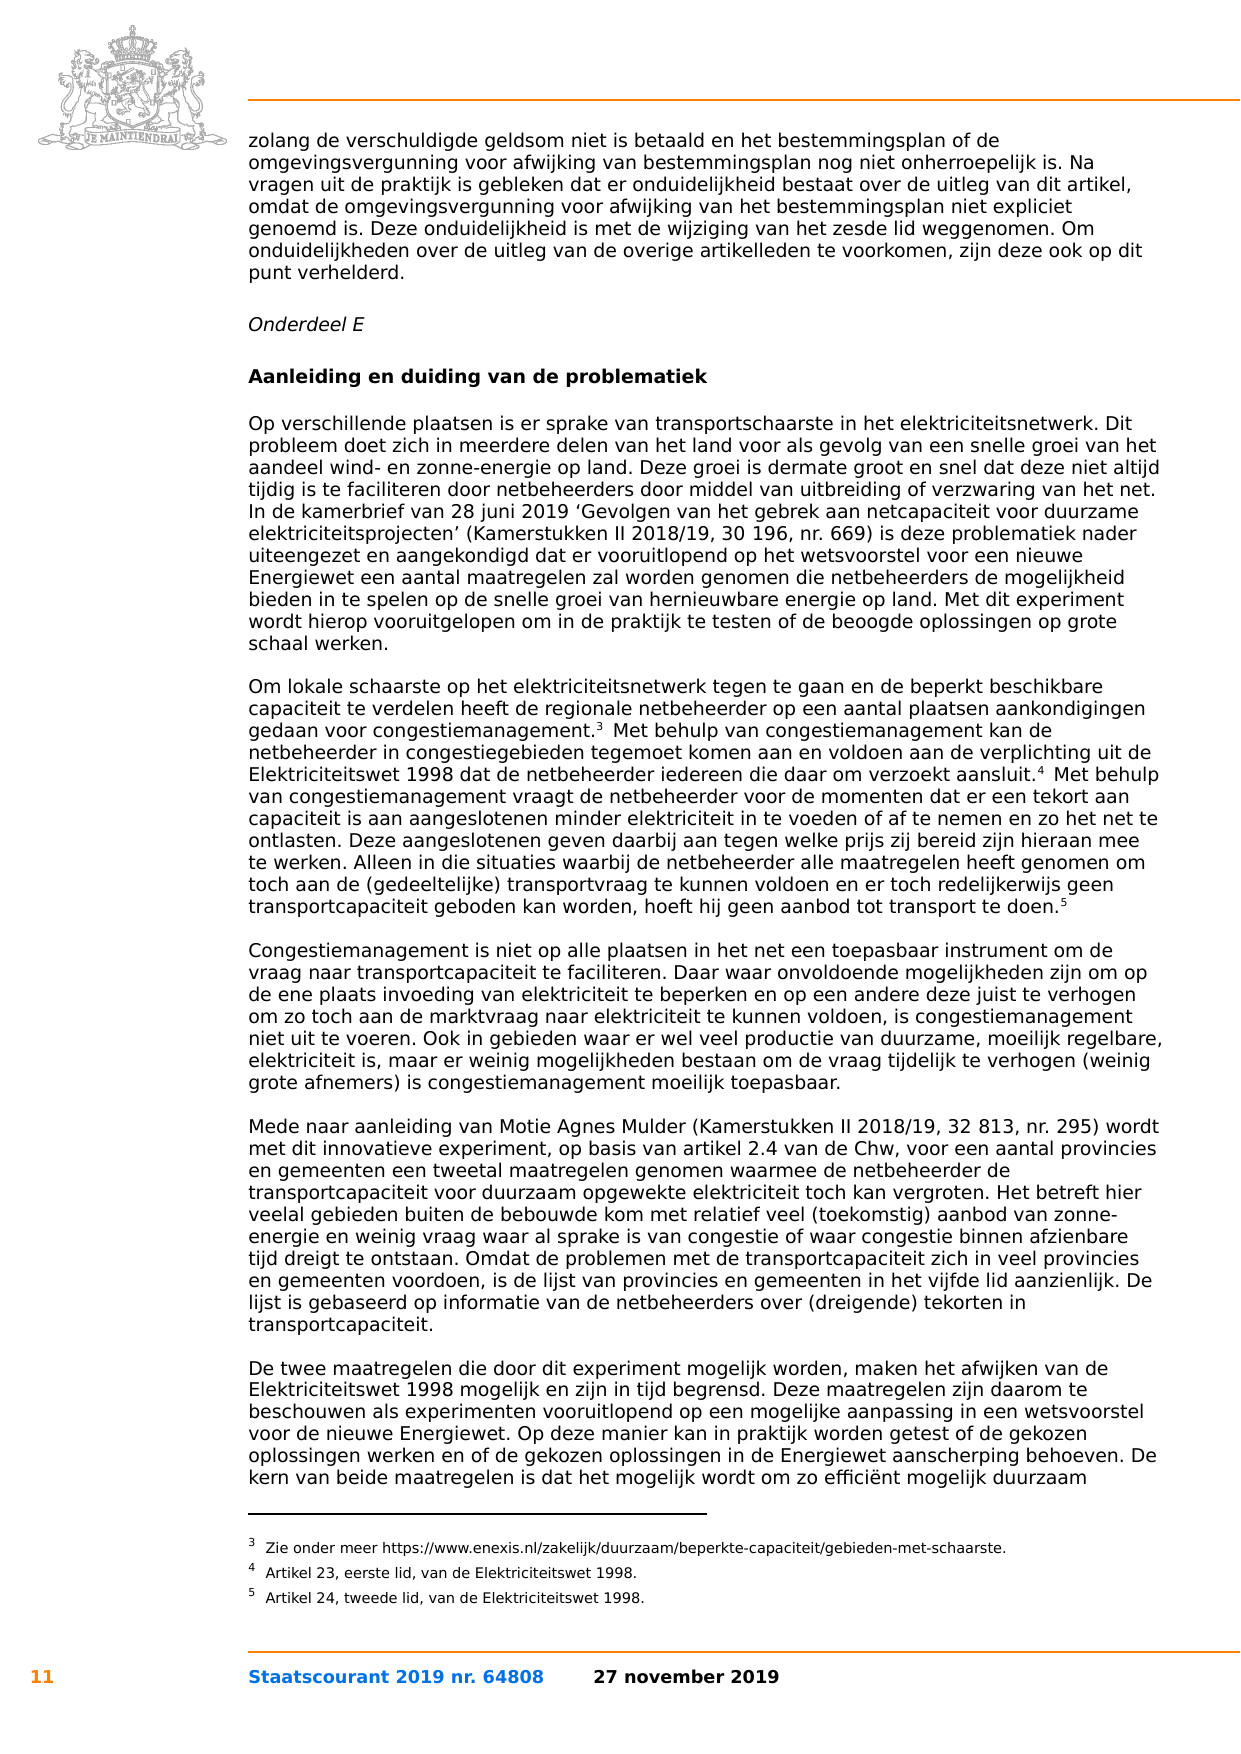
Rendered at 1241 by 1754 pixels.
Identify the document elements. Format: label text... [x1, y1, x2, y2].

text Op verschillende plaatsen is er sprake van transportschaarste in het elektriciteitsnetwerk. Dit probleem doet zich in meerdere delen van het land voor als gevolg van een snelle groei van het aandeel wind- en zonne-energie op land. Deze groei is dermate groot en snel dat deze niet altijd tijdig is te faciliteren door netbeheerders door middel van uitbreiding of verzwaring van het net. In de kamerbrief van 28 juni 2019 ‘Gevolgen van het gebrek aan netcapaciteit voor duurzame elektriciteitsprojecten’ (Kamerstukken II 2018/19, 30 196, nr. 669) is deze problematiek nader uiteengezet en aangekondigd dat er vooruitlopend op het wetsvoorstel voor een nieuwe Energiewet een aantal maatregelen zal worden genomen die netbeheerders de mogelijkheid bieden in te spelen op de snelle groei van hernieuwbare energie op land. Met dit experiment wordt hierop vooruitgelopen om in de praktijk te testen of de beoogde oplossingen op grote schaal werken. [248, 413, 1163, 654]
subtitle Onderdeel E [248, 314, 1163, 336]
text Congestiemanagement is niet op alle plaatsen in het net een toepasbaar instrument om de vraag naar transportcapaciteit te faciliteren. Daar waar onvoldoende mogelijkheden zijn om op de ene plaats invoeding van elektriciteit te beperken en op een andere deze juist te verhogen om zo toch aan de marktvraag naar elektriciteit te kunnen voldoen, is congestiemanagement niet uit te voeren. Ook in gebieden waar er wel veel productie van duurzame, moeilijk regelbare, elektriciteit is, maar er weinig mogelijkheden bestaan om de vraag tijdelijk te verhogen (weinig grote afnemers) is congestiemanagement moeilijk toepasbaar. [248, 940, 1163, 1094]
subtitle Aanleiding en duiding van de problematiek [248, 366, 1163, 388]
text zolang de verschuldigde geldsom niet is betaald en het bestemmingsplan of de omgevingsvergunning voor afwijking van bestemmingsplan nog niet onherroepelijk is. Na vragen uit de praktijk is gebleken dat er onduidelijkheid bestaat over de uitleg van dit artikel, omdat de omgevingsvergunning voor afwijking van het bestemmingsplan niet expliciet genoemd is. Deze onduidelijkheid is met de wijziging van het zesde lid weggenomen. Om onduidelijkheden over de uitleg van de overige artikelleden te voorkomen, zijn deze ook op dit punt verhelderd. [248, 130, 1163, 284]
text Artikel 23, eerste lid, van de Elektriciteitswet 1998. [248, 1561, 1163, 1583]
text Artikel 24, tweede lid, van de Elektriciteitswet 1998. [248, 1586, 1163, 1608]
text Zie onder meer https://www.enexis.nl/zakelijk/duurzaam/beperkte-capaciteit/gebieden-met-schaarste. [248, 1536, 1163, 1558]
text Mede naar aanleiding van Motie Agnes Mulder (Kamerstukken II 2018/19, 32 813, nr. 295) wordt met dit innovatieve experiment, op basis van artikel 2.4 van de Chw, voor een aantal provincies en gemeenten een tweetal maatregelen genomen waarmee de netbeheerder de transportcapaciteit voor duurzaam opgewekte elektriciteit toch kan vergroten. Het betreft hier veelal gebieden buiten de bebouwde kom met relatief veel (toekomstig) aanbod van zonne-energie en weinig vraag waar al sprake is van congestie of waar congestie binnen afzienbare tijd dreigt te ontstaan. Omdat de problemen met de transportcapaciteit zich in veel provincies en gemeenten voordoen, is de lijst van provincies en gemeenten in het vijfde lid aanzienlijk. De lijst is gebaseerd op informatie van de netbeheerders over (dreigende) tekorten in transportcapaciteit. [248, 1116, 1163, 1336]
picture [38, 25, 227, 150]
text De twee maatregelen die door dit experiment mogelijk worden, maken het afwijken van de Elektriciteitswet 1998 mogelijk en zijn in tijd begrensd. Deze maatregelen zijn daarom te beschouwen als experimenten vooruitlopend op een mogelijke aanpassing in een wetsvoorstel voor de nieuwe Energiewet. Op deze manier kan in praktijk worden getest of de gekozen oplossingen werken en of de gekozen oplossingen in de Energiewet aanscherping behoeven. De kern van beide maatregelen is dat het mogelijk wordt om zo efficiënt mogelijk duurzaam [248, 1357, 1163, 1489]
text Om lokale schaarste op het elektriciteitsnetwerk tegen te gaan en de beperkt beschikbare capaciteit te verdelen heeft de regionale netbeheerder op een aantal plaatsen aankondigingen gedaan voor congestiemanagement. Met behulp van congestiemanagement kan de netbeheerder in congestiegebieden tegemoet komen aan en voldoen aan de verplichting uit de Elektriciteitswet 1998 dat de netbeheerder iedereen die daar om verzoekt aansluit. Met behulp van congestiemanagement vraagt de netbeheerder voor de momenten dat er een tekort aan capaciteit is aan aangeslotenen minder elektriciteit in te voeden of af te nemen en zo het net te ontlasten. Deze aangeslotenen geven daarbij aan tegen welke prijs zij bereid zijn hieraan mee te werken. Alleen in die situaties waarbij de netbeheerder alle maatregelen heeft genomen om toch aan de (gedeeltelijke) transportvraag te kunnen voldoen en er toch redelijkerwijs geen transportcapaciteit geboden kan worden, hoeft hij geen aanbod tot transport te doen. [248, 676, 1163, 918]
